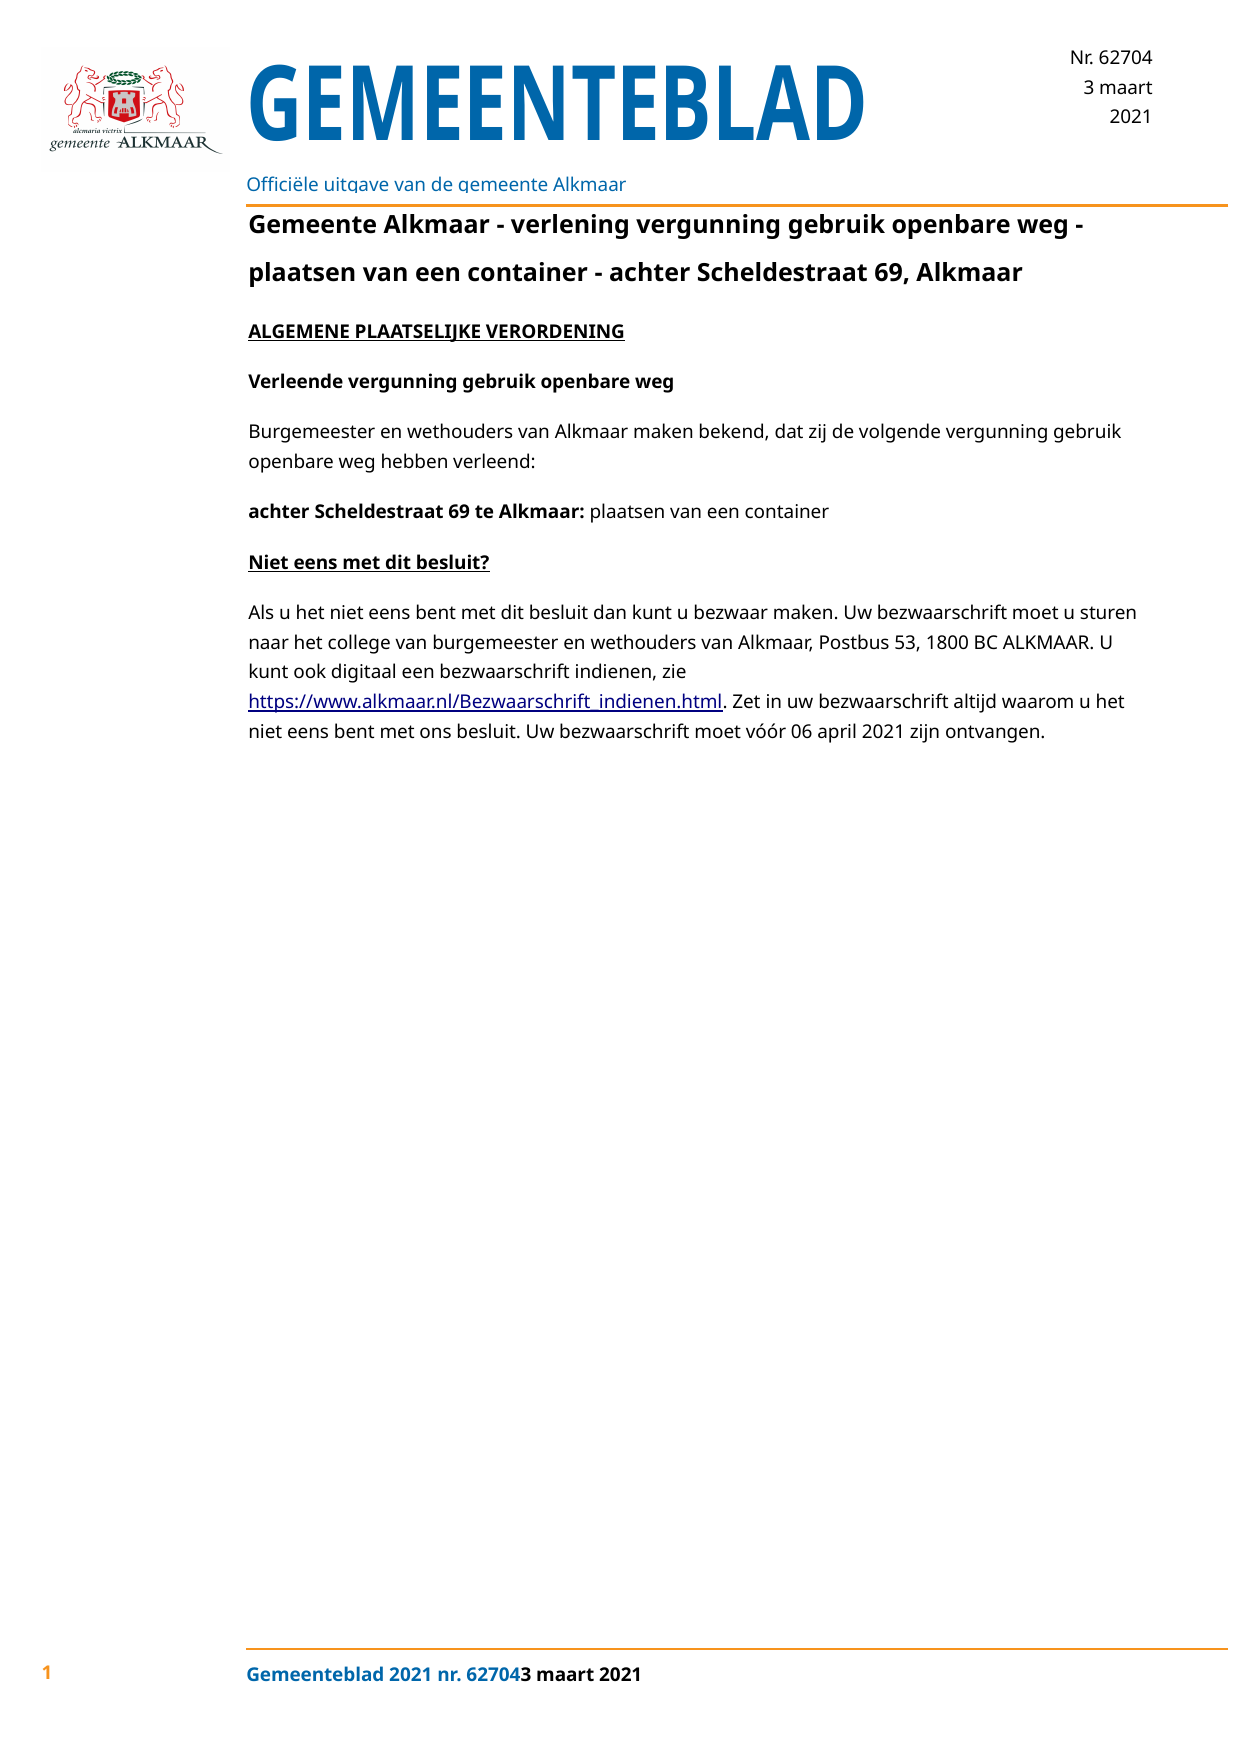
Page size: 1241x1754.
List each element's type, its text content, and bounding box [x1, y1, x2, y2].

text Burgemeester en wethouders van Alkmaar maken bekend, dat zij de volgende vergunning gebruik openbare weg hebben verleend: [248, 419, 1152, 474]
text Niet eens met dit besluit? [248, 549, 1152, 575]
picture [41, 47, 231, 172]
text Gemeente Alkmaar - verlening vergunning gebruik openbare weg - plaatsen van een container - achter Scheldestraat 69, Alkmaar [248, 207, 1152, 288]
text Als u het niet eens bent met dit besluit dan kunt u bezwaar maken. Uw bezwaarschrift moet u sturen naar het college van burgemeester en wethouders van Alkmaar, Postbus 53, 1800 BC ALKMAAR. U kunt ook digitaal een bezwaarschrift indienen, zie https://www.alkmaar.nl/Bezwaarschrift_indienen.html. Zet in uw bezwaarschrift altijd waarom u het niet eens bent met ons besluit. Uw bezwaarschrift moet vóór 06 april 2021 zijn ontvangen. [248, 599, 1152, 744]
text ALGEMENE PLAATSELIJKE VERORDENING [248, 318, 1152, 344]
text achter Scheldestraat 69 te Alkmaar: plaatsen van een container [248, 499, 1152, 524]
text Verleende vergunning gebruik openbare weg [248, 368, 1152, 394]
